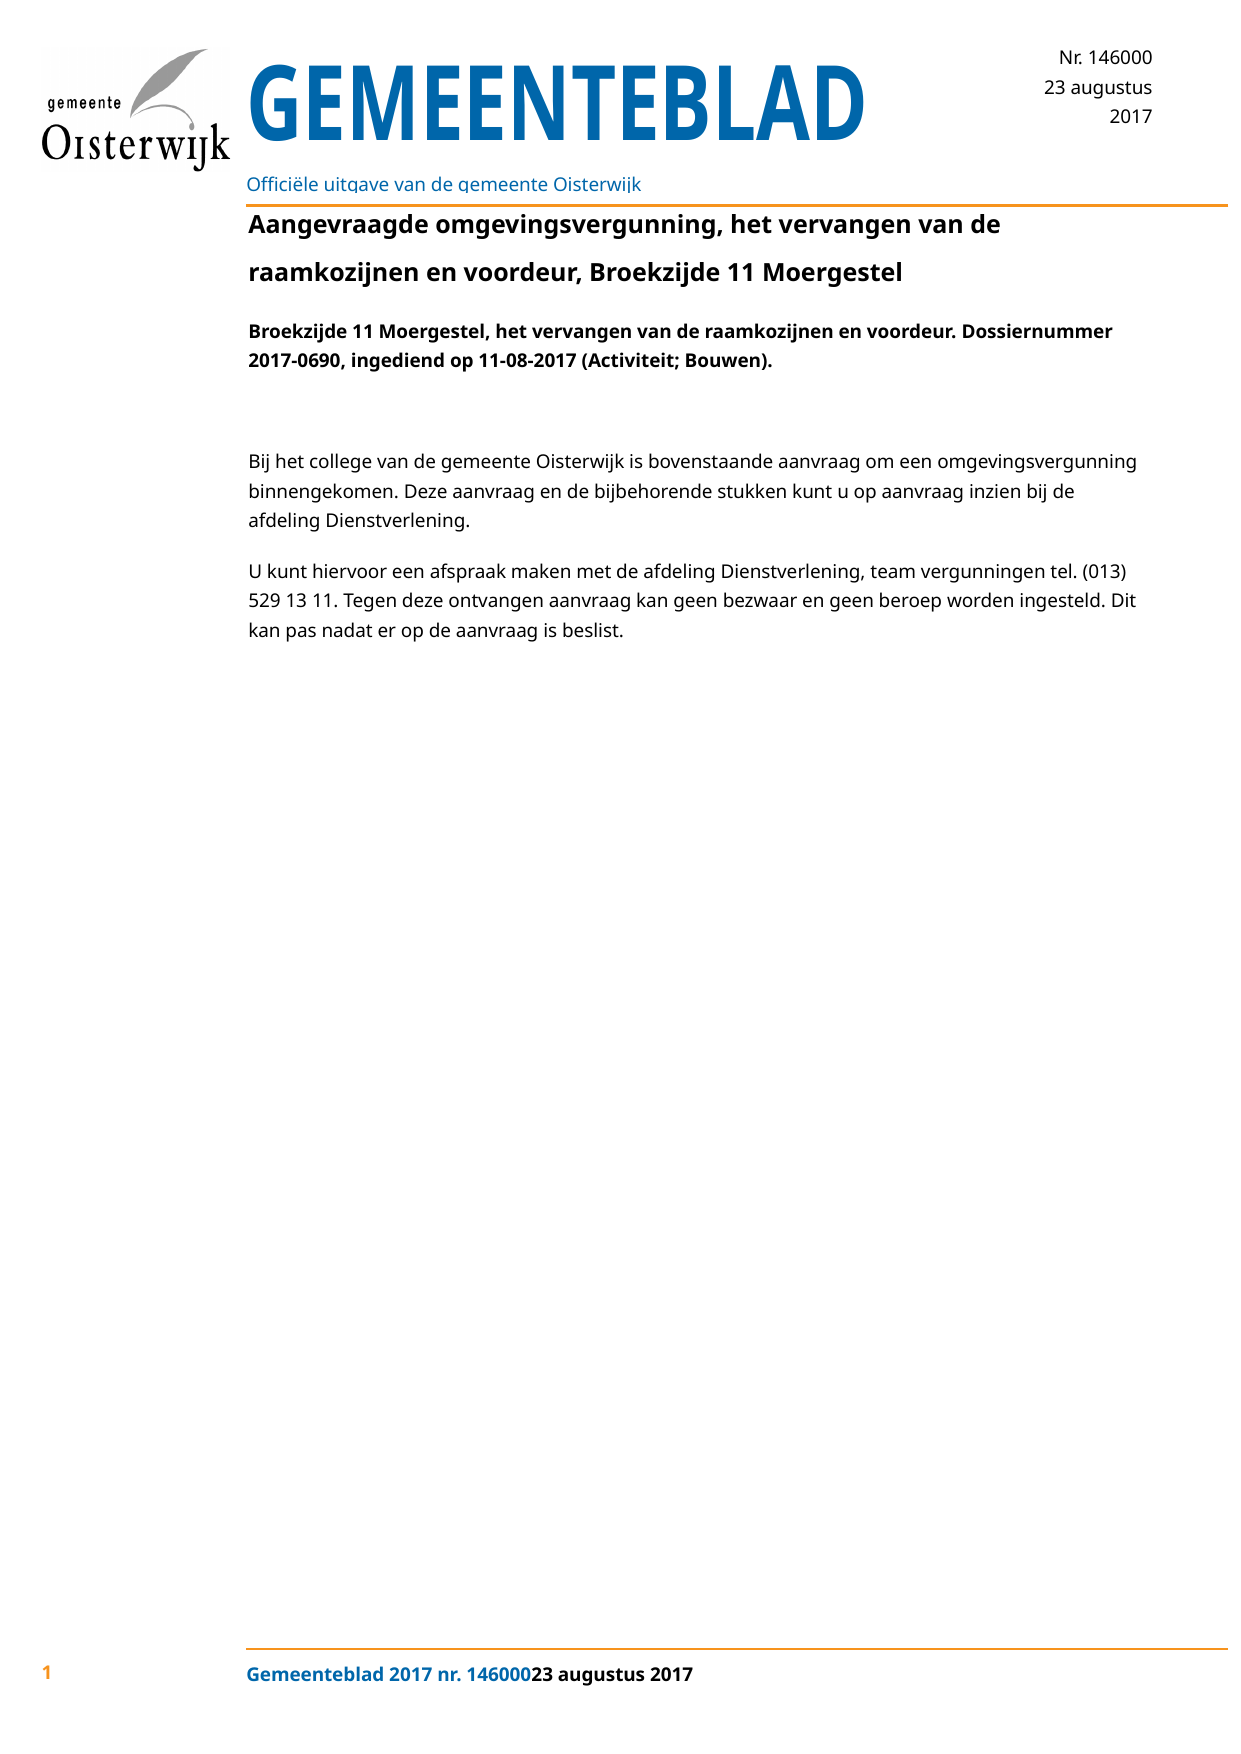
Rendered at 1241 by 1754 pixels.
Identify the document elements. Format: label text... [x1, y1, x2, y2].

text Aangevraagde omgevingsvergunning, het vervangen van de raamkozijnen en voordeur, Broekzijde 11 Moergestel [248, 207, 1152, 288]
text U kunt hiervoor een afspraak maken met de afdeling Dienstverlening, team vergunningen tel. (013) 529 13 11. Tegen deze ontvangen aanvraag kan geen bezwaar en geen beroep worden ingesteld. Dit kan pas nadat er op de aanvraag is beslist. [248, 558, 1152, 643]
text Bij het college van de gemeente Oisterwijk is bovenstaande aanvraag om een omgevingsvergunning binnengekomen. Deze aanvraag en de bijbehorende stukken kunt u op aanvraag inzien bij de afdeling Dienstverlening. [248, 448, 1152, 533]
text Broekzijde 11 Moergestel, het vervangen van de raamkozijnen en voordeur. Dossiernummer 2017-0690, ingediend op 11-08-2017 (Activiteit; Bouwen). [248, 318, 1152, 373]
picture [41, 47, 231, 172]
